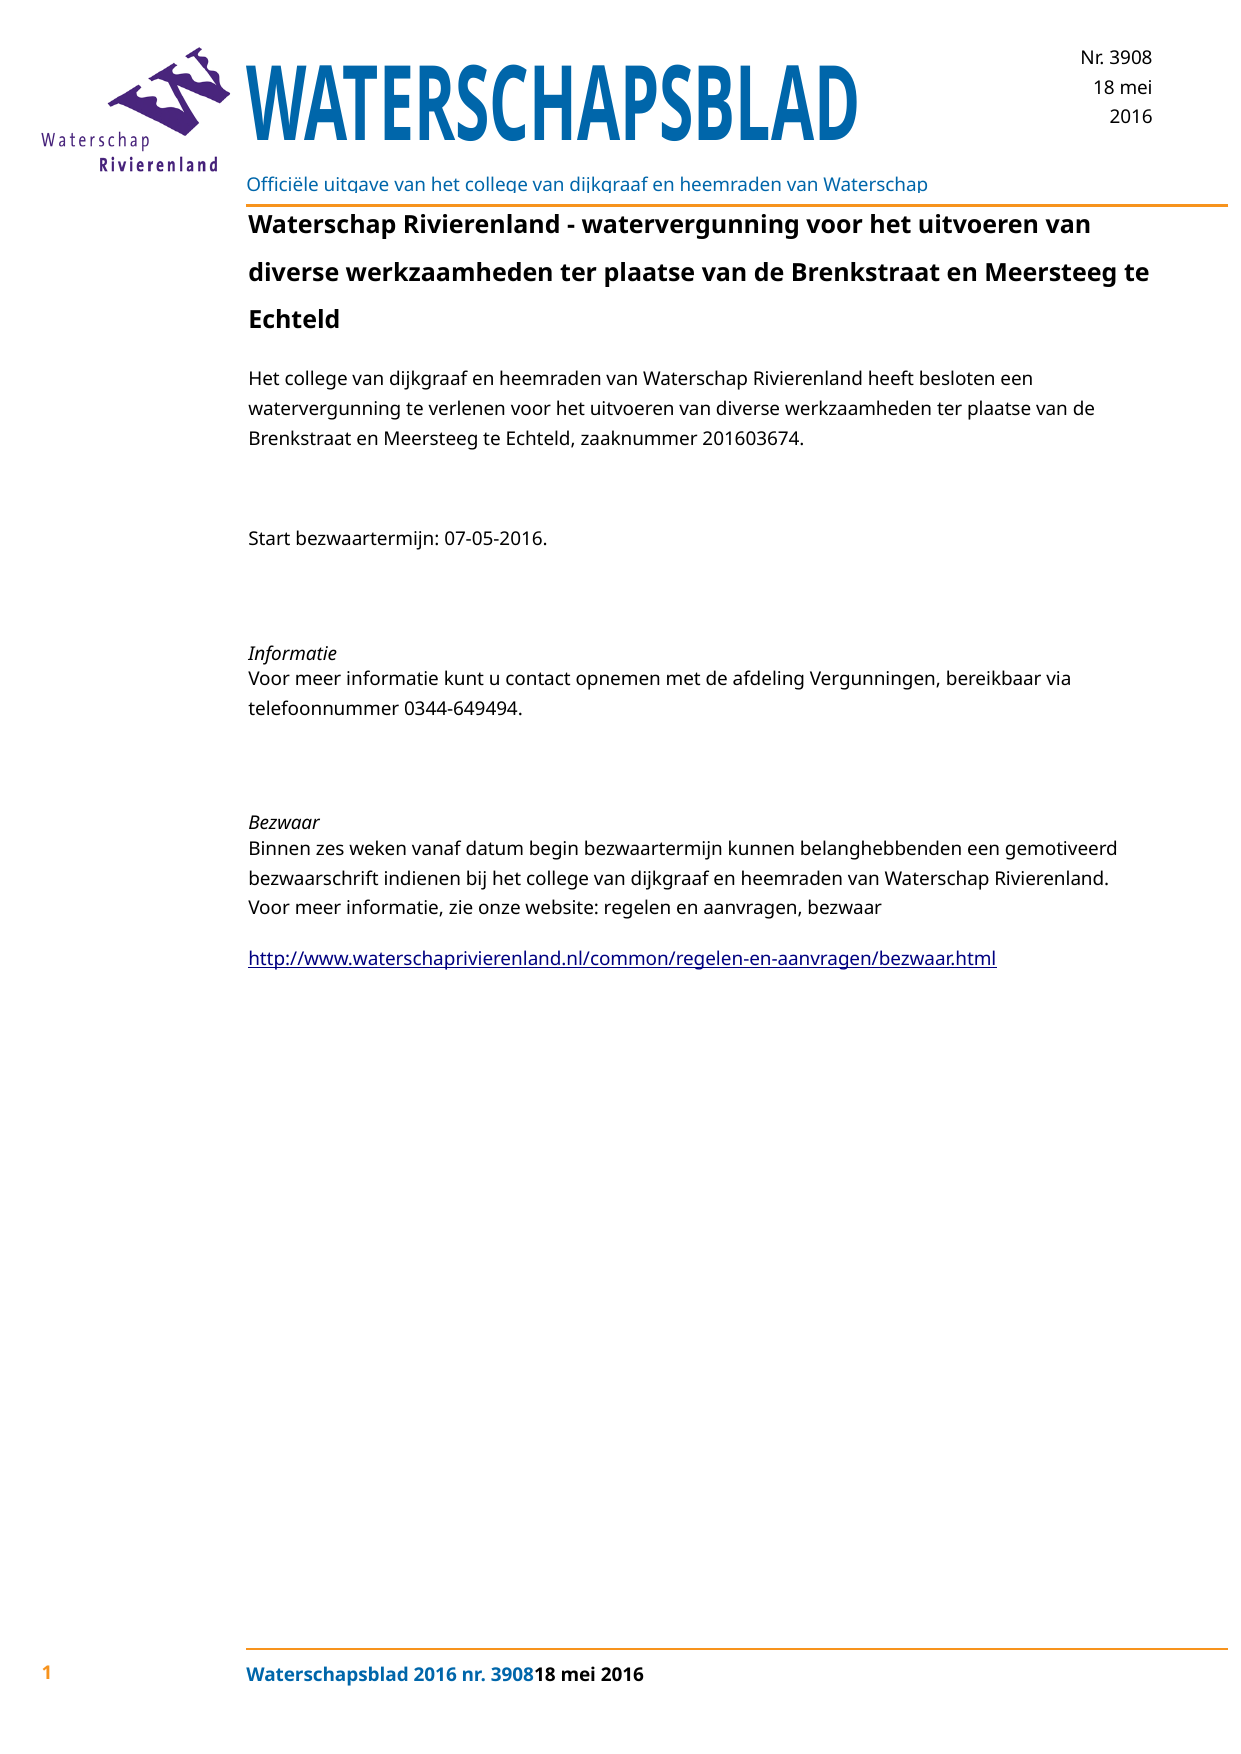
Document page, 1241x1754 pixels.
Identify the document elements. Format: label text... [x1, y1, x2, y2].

text Binnen zes weken vanaf datum begin bezwaartermijn kunnen belanghebbenden een gemotiveerd bezwaarschrift indienen bij het college van dijkgraaf en heemraden van Waterschap Rivierenland. Voor meer informatie, zie onze website: regelen en aanvragen, bezwaar [248, 835, 1152, 920]
text Het college van dijkgraaf en heemraden van Waterschap Rivierenland heeft besloten een watervergunning te verlenen voor het uitvoeren van diverse werkzaamheden ter plaatse van de Brenkstraat en Meersteeg te Echteld, zaaknummer 201603674. [248, 366, 1152, 450]
text Waterschap Rivierenland - watervergunning voor het uitvoeren van diverse werkzaamheden ter plaatse van de Brenkstraat en Meersteeg te Echteld [248, 207, 1152, 336]
text http://www.waterschaprivierenland.nl/common/regelen-en-aanvragen/bezwaar.html [248, 945, 1152, 971]
text Start bezwaartermijn: 07-05-2016. [248, 526, 1152, 551]
text Voor meer informatie kunt u contact opnemen met de afdeling Vergunningen, bereikbaar via telefoonnummer 0344-649494. [248, 666, 1152, 721]
text Informatie [248, 640, 1152, 666]
text Bezwaar [248, 809, 1152, 835]
picture [41, 47, 231, 172]
